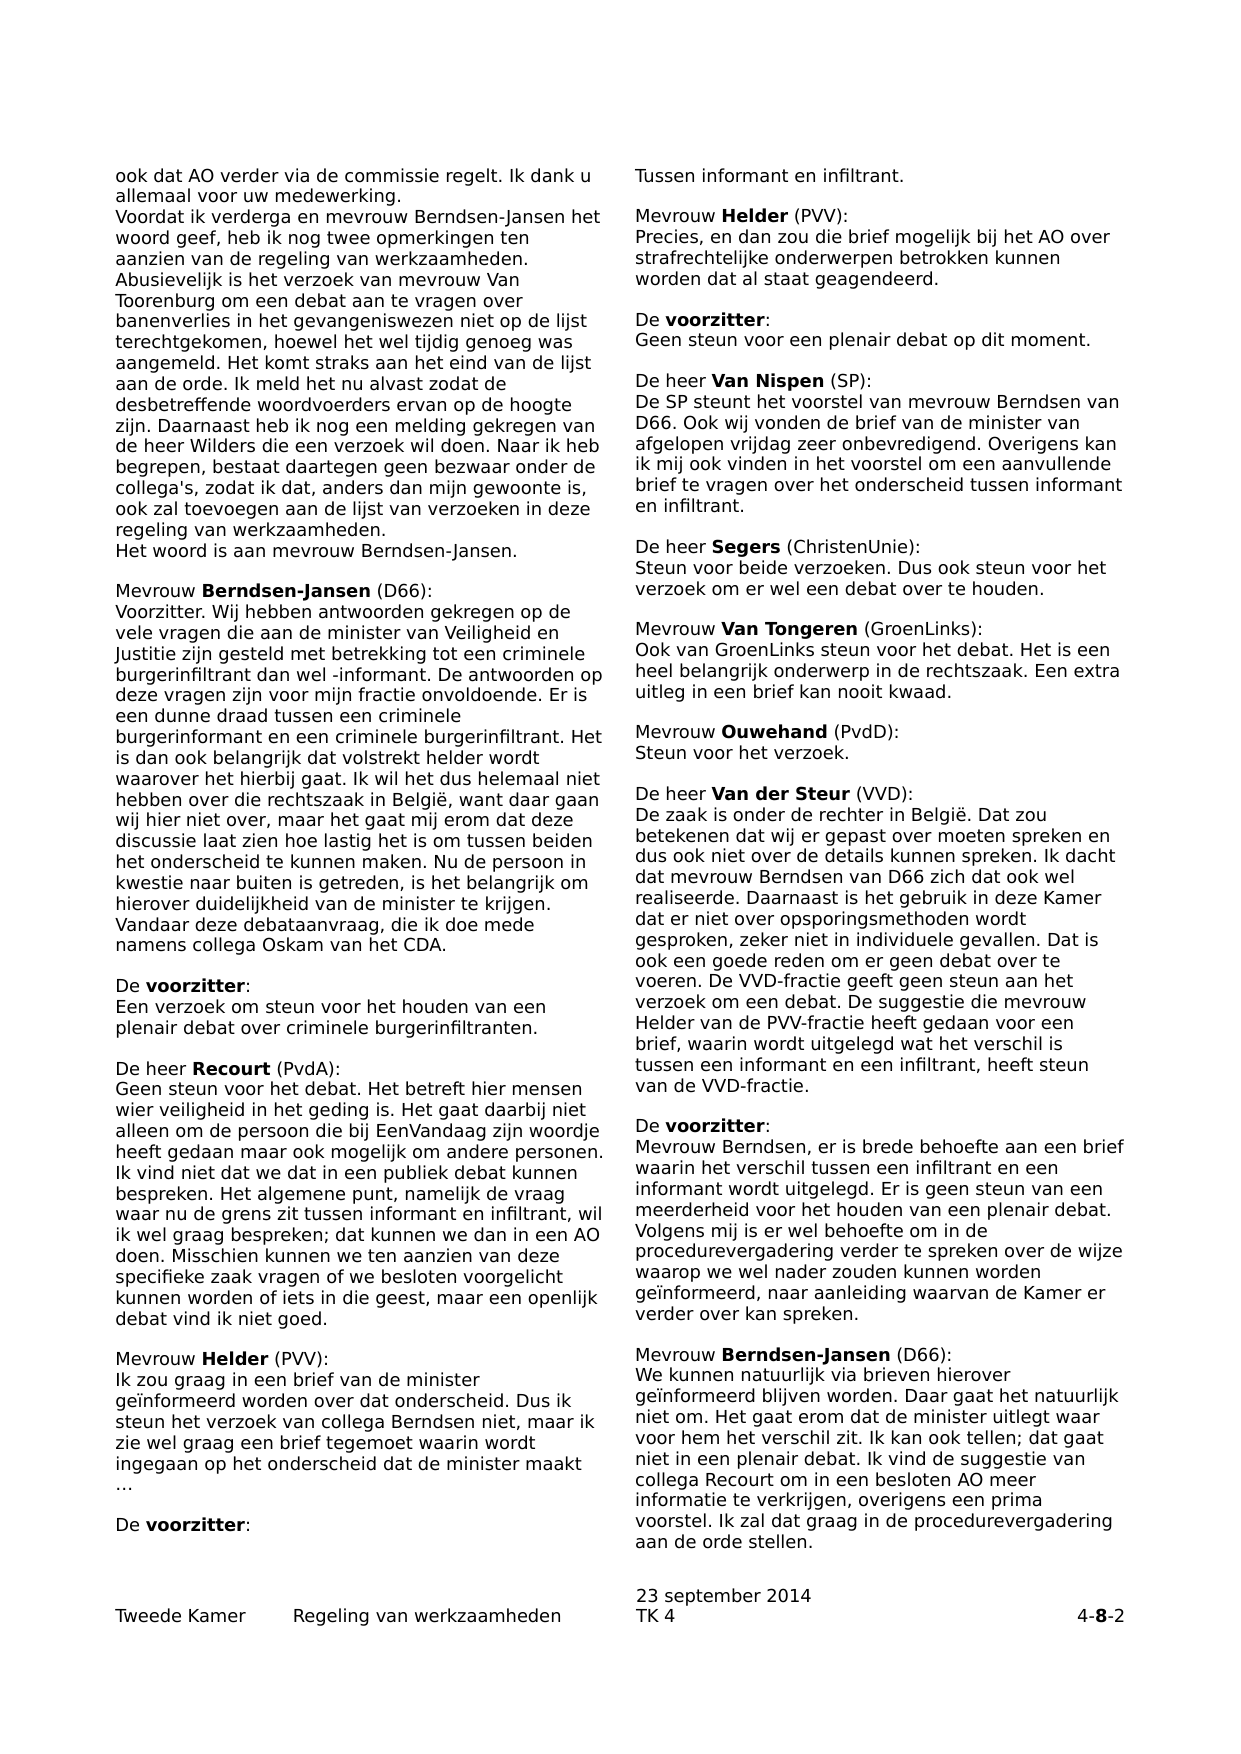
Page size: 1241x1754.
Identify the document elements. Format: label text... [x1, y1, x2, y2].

text De voorzitter: [635, 1116, 1125, 1137]
text Steun voor het verzoek. [635, 743, 1125, 764]
text Geen steun voor een plenair debat op dit moment. [635, 330, 1125, 351]
text Mevrouw Berndsen-Jansen (D66): [115, 581, 605, 602]
text Ook van GroenLinks steun voor het debat. Het is een heel belangrijk onderwerp in de rechtszaak. Een extra uitleg in een brief kan nooit kwaad. [635, 640, 1125, 702]
text De voorzitter: [115, 976, 605, 997]
text Mevrouw Van Tongeren (GroenLinks): [635, 619, 1125, 640]
text De SP steunt het voorstel van mevrouw Berndsen van D66. Ook wij vonden de brief van de minister van afgelopen vrijdag zeer onbevredigend. Overigens kan ik mij ook vinden in het voorstel om een aanvullende brief te vragen over het onderscheid tussen informant en infiltrant. [635, 392, 1125, 517]
text We kunnen natuurlijk via brieven hierover geïnformeerd blijven worden. Daar gaat het natuurlijk niet om. Het gaat erom dat de minister uitlegt waar voor hem het verschil zit. Ik kan ook tellen; dat gaat niet in een plenair debat. Ik vind de suggestie van collega Recourt om in een besloten AO meer informatie te verkrijgen, overigens een prima voorstel. Ik zal dat graag in de procedurevergadering aan de orde stellen. [635, 1365, 1125, 1553]
text Voorzitter. Wij hebben antwoorden gekregen op de vele vragen die aan de minister van Veiligheid en Justitie zijn gesteld met betrekking tot een criminele burgerinfiltrant dan wel -informant. De antwoorden op deze vragen zijn voor mijn fractie onvoldoende. Er is een dunne draad tussen een criminele burgerinformant en een criminele burgerinfiltrant. Het is dan ook belangrijk dat volstrekt helder wordt waarover het hierbij gaat. Ik wil het dus helemaal niet hebben over die rechtszaak in België, want daar gaan wij hier niet over, maar het gaat mij erom dat deze discussie laat zien hoe lastig het is om tussen beiden het onderscheid te kunnen maken. Nu de persoon in kwestie naar buiten is getreden, is het belangrijk om hierover duidelijkheid van de minister te krijgen. Vandaar deze debataanvraag, die ik doe mede namens collega Oskam van het CDA. [115, 602, 605, 956]
text Precies, en dan zou die brief mogelijk bij het AO over strafrechtelijke onderwerpen betrokken kunnen worden dat al staat geagendeerd. [635, 227, 1125, 289]
text De zaak is onder de rechter in België. Dat zou betekenen dat wij er gepast over moeten spreken en dus ook niet over de details kunnen spreken. Ik dacht dat mevrouw Berndsen van D66 zich dat ook wel realiseerde. Daarnaast is het gebruik in deze Kamer dat er niet over opsporingsmethoden wordt gesproken, zeker niet in individuele gevallen. Dat is ook een goede reden om er geen debat over te voeren. De VVD-fractie geeft geen steun aan het verzoek om een debat. De suggestie die mevrouw Helder van de PVV-fractie heeft gedaan voor een brief, waarin wordt uitgelegd wat het verschil is tussen een informant en een infiltrant, heeft steun van de VVD-fractie. [635, 804, 1125, 1096]
text Ik zou graag in een brief van de minister geïnformeerd worden over dat onderscheid. Dus ik steun het verzoek van collega Berndsen niet, maar ik zie wel graag een brief tegemoet waarin wordt ingegaan op het onderscheid dat de minister maakt … [115, 1370, 605, 1495]
text Mevrouw Helder (PVV): [115, 1349, 605, 1370]
text Een verzoek om steun voor het houden van een plenair debat over criminele burgerinfiltranten. [115, 997, 605, 1038]
text Mevrouw Helder (PVV): [635, 206, 1125, 227]
text Steun voor beide verzoeken. Dus ook steun voor het verzoek om er wel een debat over te houden. [635, 557, 1125, 599]
text De heer Van der Steur (VVD): [635, 784, 1125, 804]
text De heer Van Nispen (SP): [635, 371, 1125, 392]
text Mevrouw Ouwehand (PvdD): [635, 722, 1125, 743]
text Mevrouw Berndsen, er is brede behoefte aan een brief waarin het verschil tussen een infiltrant en een informant wordt uitgelegd. Er is geen steun van een meerderheid voor het houden van een plenair debat. Volgens mij is er wel behoefte om in de procedurevergadering verder te spreken over de wijze waarop we wel nader zouden kunnen worden geïnformeerd, naar aanleiding waarvan de Kamer er verder over kan spreken. [635, 1137, 1125, 1324]
text ook dat AO verder via de commissie regelt. Ik dank u allemaal voor uw medewerking. [115, 165, 605, 207]
text De heer Recourt (PvdA): [115, 1058, 605, 1079]
text Mevrouw Berndsen-Jansen (D66): [635, 1344, 1125, 1365]
text De voorzitter: [115, 1515, 605, 1536]
text De voorzitter: [635, 309, 1125, 330]
text Het woord is aan mevrouw Berndsen-Jansen. [115, 540, 605, 561]
text De heer Segers (ChristenUnie): [635, 537, 1125, 557]
text Voordat ik verderga en mevrouw Berndsen-Jansen het woord geef, heb ik nog twee opmerkingen ten aanzien van de regeling van werkzaamheden. Abusievelijk is het verzoek van mevrouw Van Toorenburg om een debat aan te vragen over banenverlies in het gevangeniswezen niet op de lijst terechtgekomen, hoewel het wel tijdig genoeg was aangemeld. Het komt straks aan het eind van de lijst aan de orde. Ik meld het nu alvast zodat de desbetreffende woordvoerders ervan op de hoogte zijn. Daarnaast heb ik nog een melding gekregen van de heer Wilders die een verzoek wil doen. Naar ik heb begrepen, bestaat daartegen geen bezwaar onder de collega's, zodat ik dat, anders dan mijn gewoonte is, ook zal toevoegen aan de lijst van verzoeken in deze regeling van werkzaamheden. [115, 207, 605, 540]
text Geen steun voor het debat. Het betreft hier mensen wier veiligheid in het geding is. Het gaat daarbij niet alleen om de persoon die bij EenVandaag zijn woordje heeft gedaan maar ook mogelijk om andere personen. Ik vind niet dat we dat in een publiek debat kunnen bespreken. Het algemene punt, namelijk de vraag waar nu de grens zit tussen informant en infiltrant, wil ik wel graag bespreken; dat kunnen we dan in een AO doen. Misschien kunnen we ten aanzien van deze specifieke zaak vragen of we besloten voorgelicht kunnen worden of iets in die geest, maar een openlijk debat vind ik niet goed. [115, 1079, 605, 1329]
text Tussen informant en infiltrant. [635, 165, 1125, 186]
